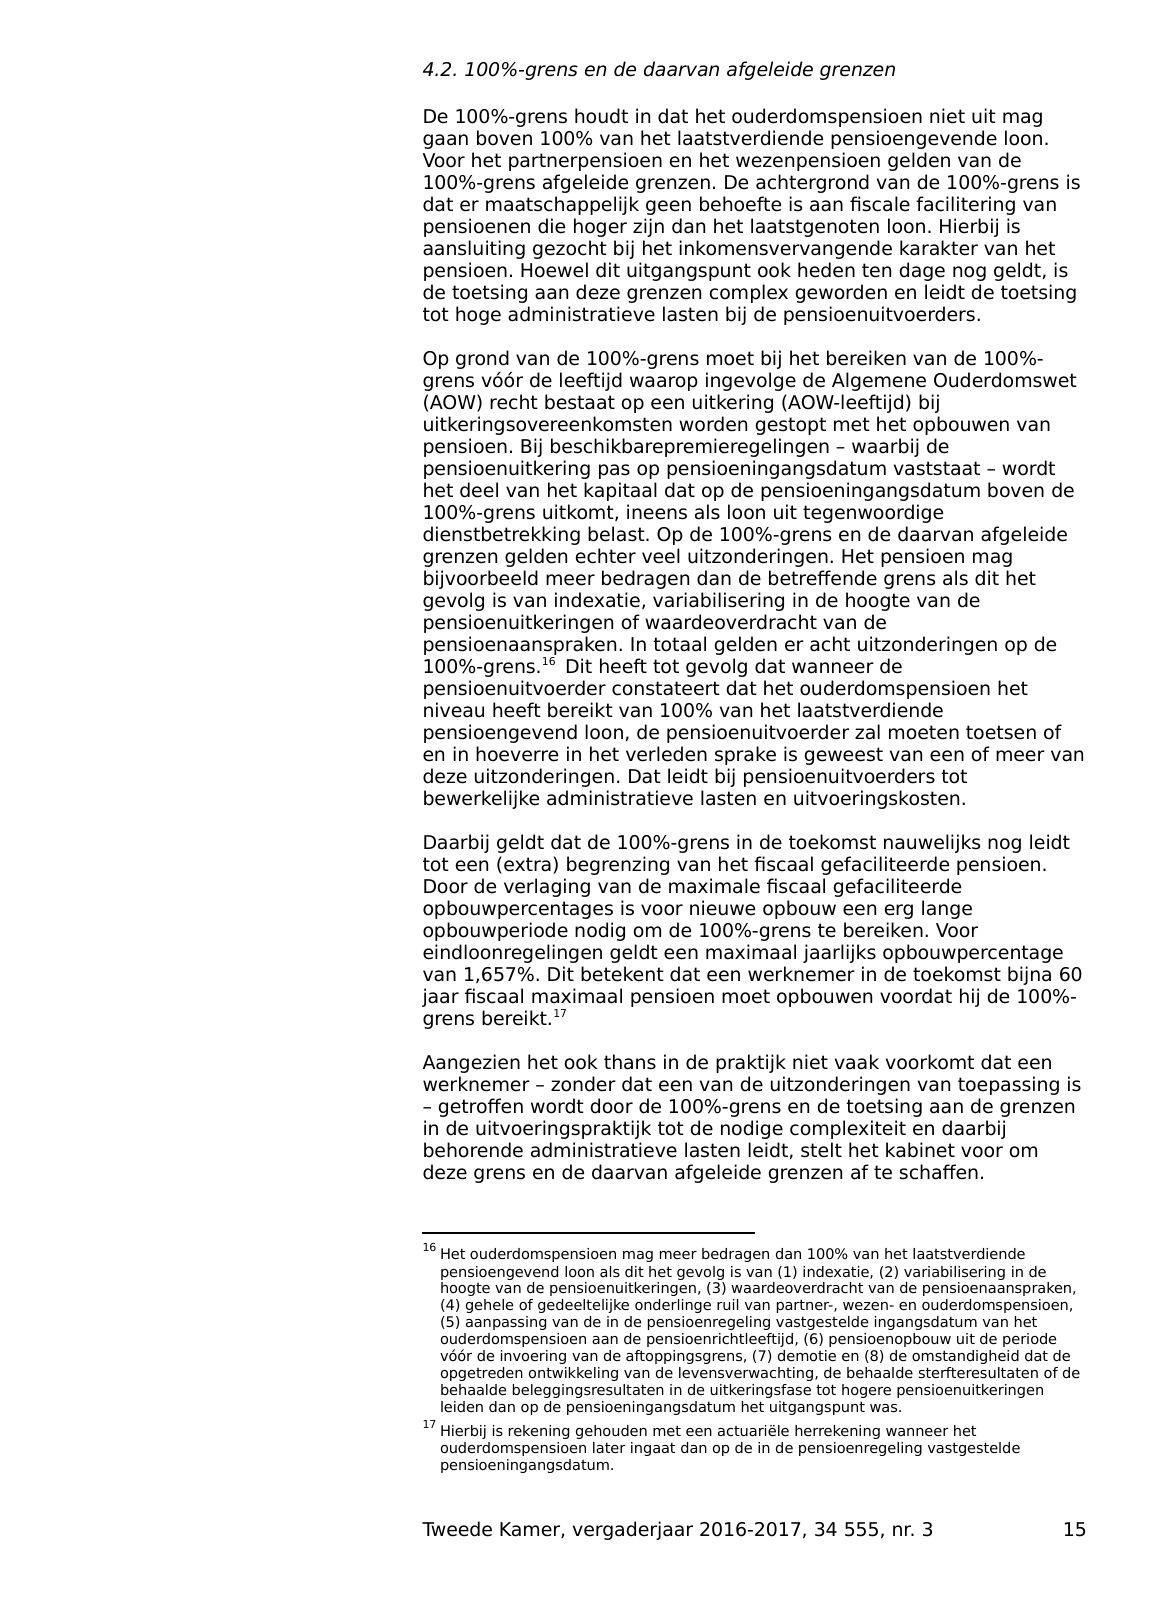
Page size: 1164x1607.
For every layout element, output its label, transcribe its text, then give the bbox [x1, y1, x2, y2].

text Het ouderdomspensioen mag meer bedragen dan 100% van het laatstverdiende pensioengevend loon als dit het gevolg is van (1) indexatie, (2) variabilisering in de hoogte van de pensioenuitkeringen, (3) waardeoverdracht van de pensioenaanspraken, (4) gehele of gedeeltelijke onderlinge ruil van partner-, wezen- en ouderdomspensioen, (5) aanpassing van de in de pensioenregeling vastgestelde ingangsdatum van het ouderdomspensioen aan de pensioenrichtleeftijd, (6) pensioenopbouw uit de periode vóór de invoering van de aftoppingsgrens, (7) demotie en (8) de omstandigheid dat de opgetreden ontwikkeling van de levensverwachting, de behaalde sterfteresultaten of de behaalde beleggingsresultaten in de uitkeringsfase tot hogere pensioenuitkeringen leiden dan op de pensioeningangsdatum het uitgangspunt was. [422, 1242, 1087, 1416]
subtitle 4.2. 100%-grens en de daarvan afgeleide grenzen [422, 59, 1087, 81]
text Aangezien het ook thans in de praktijk niet vaak voorkomt dat een werknemer – zonder dat een van de uitzonderingen van toepassing is – getroffen wordt door de 100%-grens en de toetsing aan de grenzen in de uitvoeringspraktijk tot de nodige complexiteit en daarbij behorende administratieve lasten leidt, stelt het kabinet voor om deze grens en de daarvan afgeleide grenzen af te schaffen. [422, 1052, 1087, 1184]
text Daarbij geldt dat de 100%-grens in de toekomst nauwelijks nog leidt tot een (extra) begrenzing van het fiscaal gefaciliteerde pensioen. Door de verlaging van de maximale fiscaal gefaciliteerde opbouwpercentages is voor nieuwe opbouw een erg lange opbouwperiode nodig om de 100%-grens te bereiken. Voor eindloonregelingen geldt een maximaal jaarlijks opbouwpercentage van 1,657%. Dit betekent dat een werknemer in de toekomst bijna 60 jaar fiscaal maximaal pensioen moet opbouwen voordat hij de 100%-grens bereikt. [422, 832, 1087, 1029]
text Hierbij is rekening gehouden met een actuariële herrekening wanneer het ouderdomspensioen later ingaat dan op de in de pensioenregeling vastgestelde pensioeningangsdatum. [422, 1418, 1087, 1474]
text De 100%-grens houdt in dat het ouderdomspensioen niet uit mag gaan boven 100% van het laatstverdiende pensioengevende loon. Voor het partnerpensioen en het wezenpensioen gelden van de 100%-grens afgeleide grenzen. De achtergrond van de 100%-grens is dat er maatschappelijk geen behoefte is aan fiscale facilitering van pensioenen die hoger zijn dan het laatstgenoten loon. Hierbij is aansluiting gezocht bij het inkomensvervangende karakter van het pensioen. Hoewel dit uitgangspunt ook heden ten dage nog geldt, is de toetsing aan deze grenzen complex geworden en leidt de toetsing tot hoge administratieve lasten bij de pensioenuitvoerders. [422, 106, 1087, 326]
text Op grond van de 100%-grens moet bij het bereiken van de 100%-grens vóór de leeftijd waarop ingevolge de Algemene Ouderdomswet (AOW) recht bestaat op een uitkering (AOW-leeftijd) bij uitkeringsovereenkomsten worden gestopt met het opbouwen van pensioen. Bij beschikbarepremieregelingen – waarbij de pensioenuitkering pas op pensioeningangsdatum vaststaat – wordt het deel van het kapitaal dat op de pensioeningangsdatum boven de 100%-grens uitkomt, ineens als loon uit tegenwoordige dienstbetrekking belast. Op de 100%-grens en de daarvan afgeleide grenzen gelden echter veel uitzonderingen. Het pensioen mag bijvoorbeeld meer bedragen dan de betreffende grens als dit het gevolg is van indexatie, variabilisering in de hoogte van de pensioenuitkeringen of waardeoverdracht van de pensioenaanspraken. In totaal gelden er acht uitzonderingen op de 100%-grens. Dit heeft tot gevolg dat wanneer de pensioenuitvoerder constateert dat het ouderdomspensioen het niveau heeft bereikt van 100% van het laatstverdiende pensioengevend loon, de pensioenuitvoerder zal moeten toetsen of en in hoeverre in het verleden sprake is geweest van een of meer van deze uitzonderingen. Dat leidt bij pensioenuitvoerders tot bewerkelijke administratieve lasten en uitvoeringskosten. [422, 348, 1087, 809]
